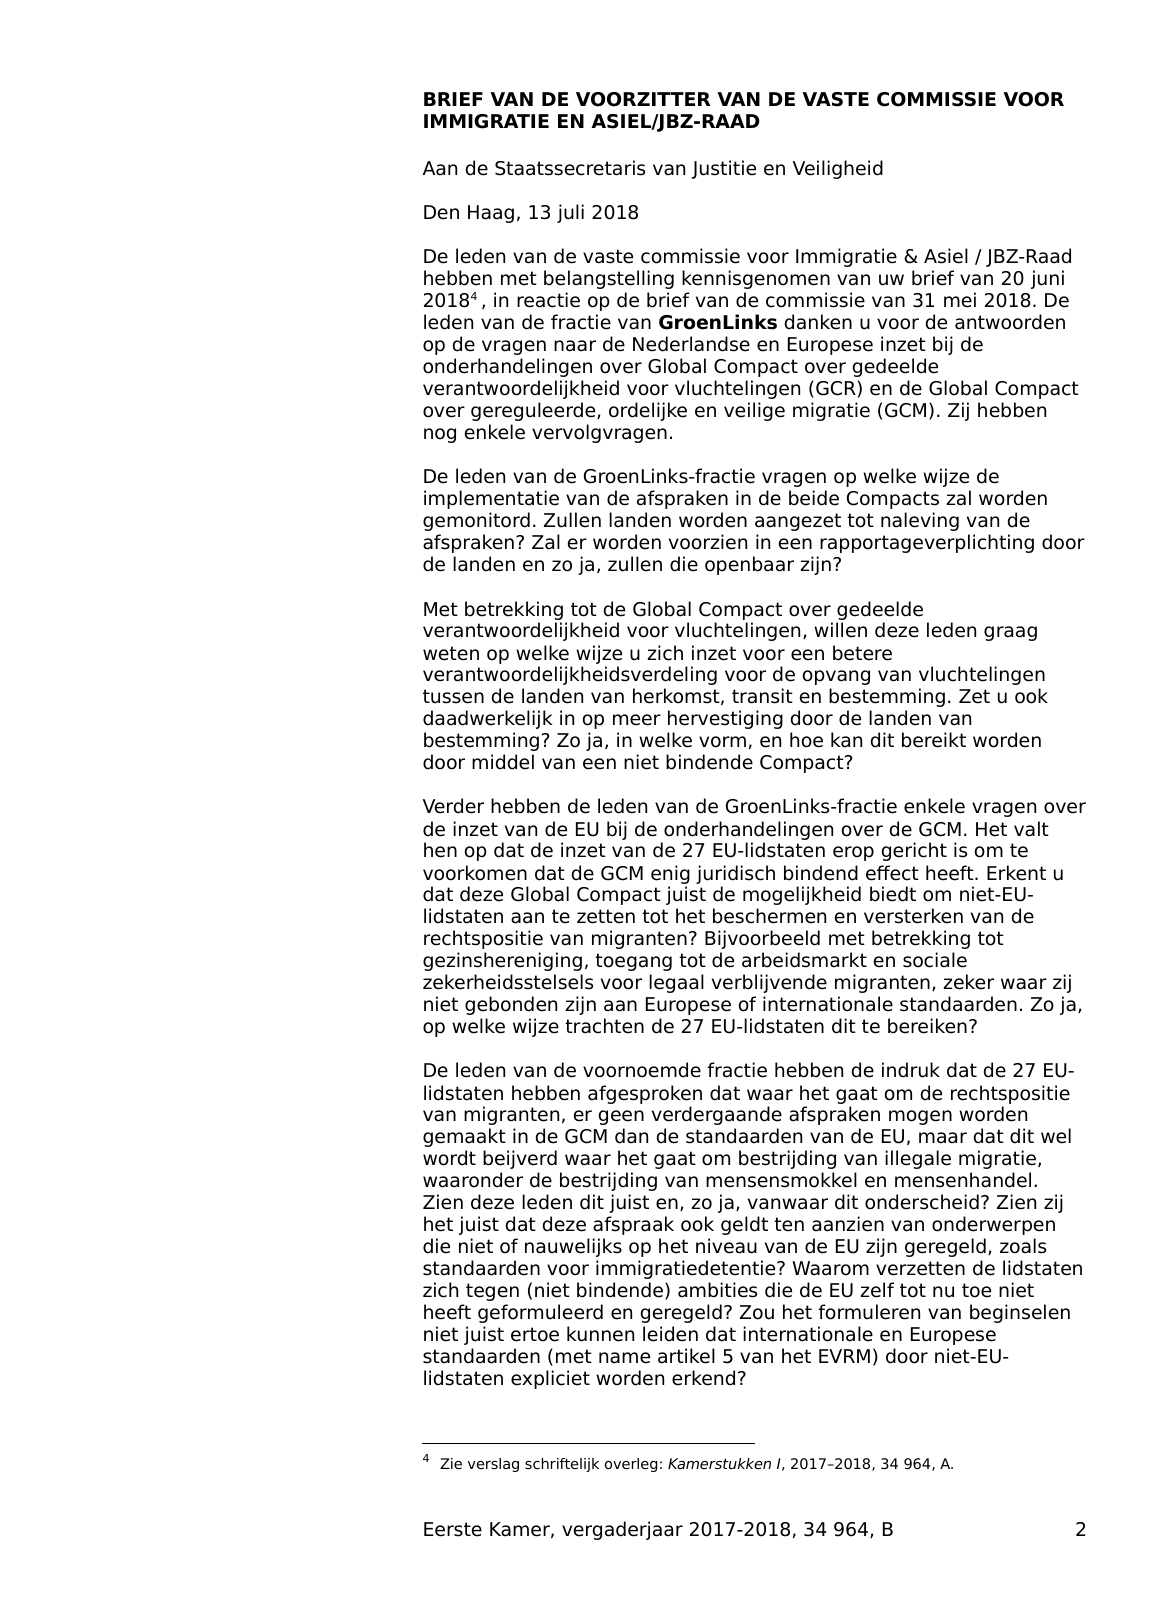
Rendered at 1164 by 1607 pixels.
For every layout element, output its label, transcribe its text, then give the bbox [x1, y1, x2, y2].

text Den Haag, 13 juli 2018 [422, 202, 1087, 224]
text Met betrekking tot de Global Compact over gedeelde verantwoordelijkheid voor vluchtelingen, willen deze leden graag weten op welke wijze u zich inzet voor een betere verantwoordelijkheidsverdeling voor de opvang van vluchtelingen tussen de landen van herkomst, transit en bestemming. Zet u ook daadwerkelijk in op meer hervestiging door de landen van bestemming? Zo ja, in welke vorm, en hoe kan dit bereikt worden door middel van een niet bindende Compact? [422, 598, 1087, 774]
text De leden van de voornoemde fractie hebben de indruk dat de 27 EU-lidstaten hebben afgesproken dat waar het gaat om de rechtspositie van migranten, er geen verdergaande afspraken mogen worden gemaakt in de GCM dan de standaarden van de EU, maar dat dit wel wordt beijverd waar het gaat om bestrijding van illegale migratie, waaronder de bestrijding van mensensmokkel en mensenhandel. Zien deze leden dit juist en, zo ja, vanwaar dit onderscheid? Zien zij het juist dat deze afspraak ook geldt ten aanzien van onderwerpen die niet of nauwelijks op het niveau van de EU zijn geregeld, zoals standaarden voor immigratiedetentie? Waarom verzetten de lidstaten zich tegen (niet bindende) ambities die de EU zelf tot nu toe niet heeft geformuleerd en geregeld? Zou het formuleren van beginselen niet juist ertoe kunnen leiden dat internationale en Europese standaarden (met name artikel 5 van het EVRM) door niet-EU-lidstaten expliciet worden erkend? [422, 1060, 1087, 1390]
text Zie verslag schriftelijk overleg: Kamerstukken I, 2017–2018, 34 964, A. [422, 1452, 1087, 1474]
text De leden van de GroenLinks-fractie vragen op welke wijze de implementatie van de afspraken in de beide Compacts zal worden gemonitord. Zullen landen worden aangezet tot naleving van de afspraken? Zal er worden voorzien in een rapportageverplichting door de landen en zo ja, zullen die openbaar zijn? [422, 466, 1087, 576]
text Aan de Staatssecretaris van Justitie en Veiligheid [422, 158, 1087, 180]
subtitle BRIEF VAN DE VOORZITTER VAN DE VASTE COMMISSIE VOOR IMMIGRATIE EN ASIEL/JBZ-RAAD [422, 89, 1087, 133]
text Verder hebben de leden van de GroenLinks-fractie enkele vragen over de inzet van de EU bij de onderhandelingen over de GCM. Het valt hen op dat de inzet van de 27 EU-lidstaten erop gericht is om te voorkomen dat de GCM enig juridisch bindend effect heeft. Erkent u dat deze Global Compact juist de mogelijkheid biedt om niet-EU-lidstaten aan te zetten tot het beschermen en versterken van de rechtspositie van migranten? Bijvoorbeeld met betrekking tot gezinshereniging, toegang tot de arbeidsmarkt en sociale zekerheidsstelsels voor legaal verblijvende migranten, zeker waar zij niet gebonden zijn aan Europese of internationale standaarden. Zo ja, op welke wijze trachten de 27 EU-lidstaten dit te bereiken? [422, 796, 1087, 1038]
text De leden van de vaste commissie voor Immigratie & Asiel / JBZ-Raad hebben met belangstelling kennisgenomen van uw brief van 20 juni 2018, in reactie op de brief van de commissie van 31 mei 2018. De leden van de fractie van GroenLinks danken u voor de antwoorden op de vragen naar de Nederlandse en Europese inzet bij de onderhandelingen over Global Compact over gedeelde verantwoordelijkheid voor vluchtelingen (GCR) en de Global Compact over gereguleerde, ordelijke en veilige migratie (GCM). Zij hebben nog enkele vervolgvragen. [422, 246, 1087, 444]
